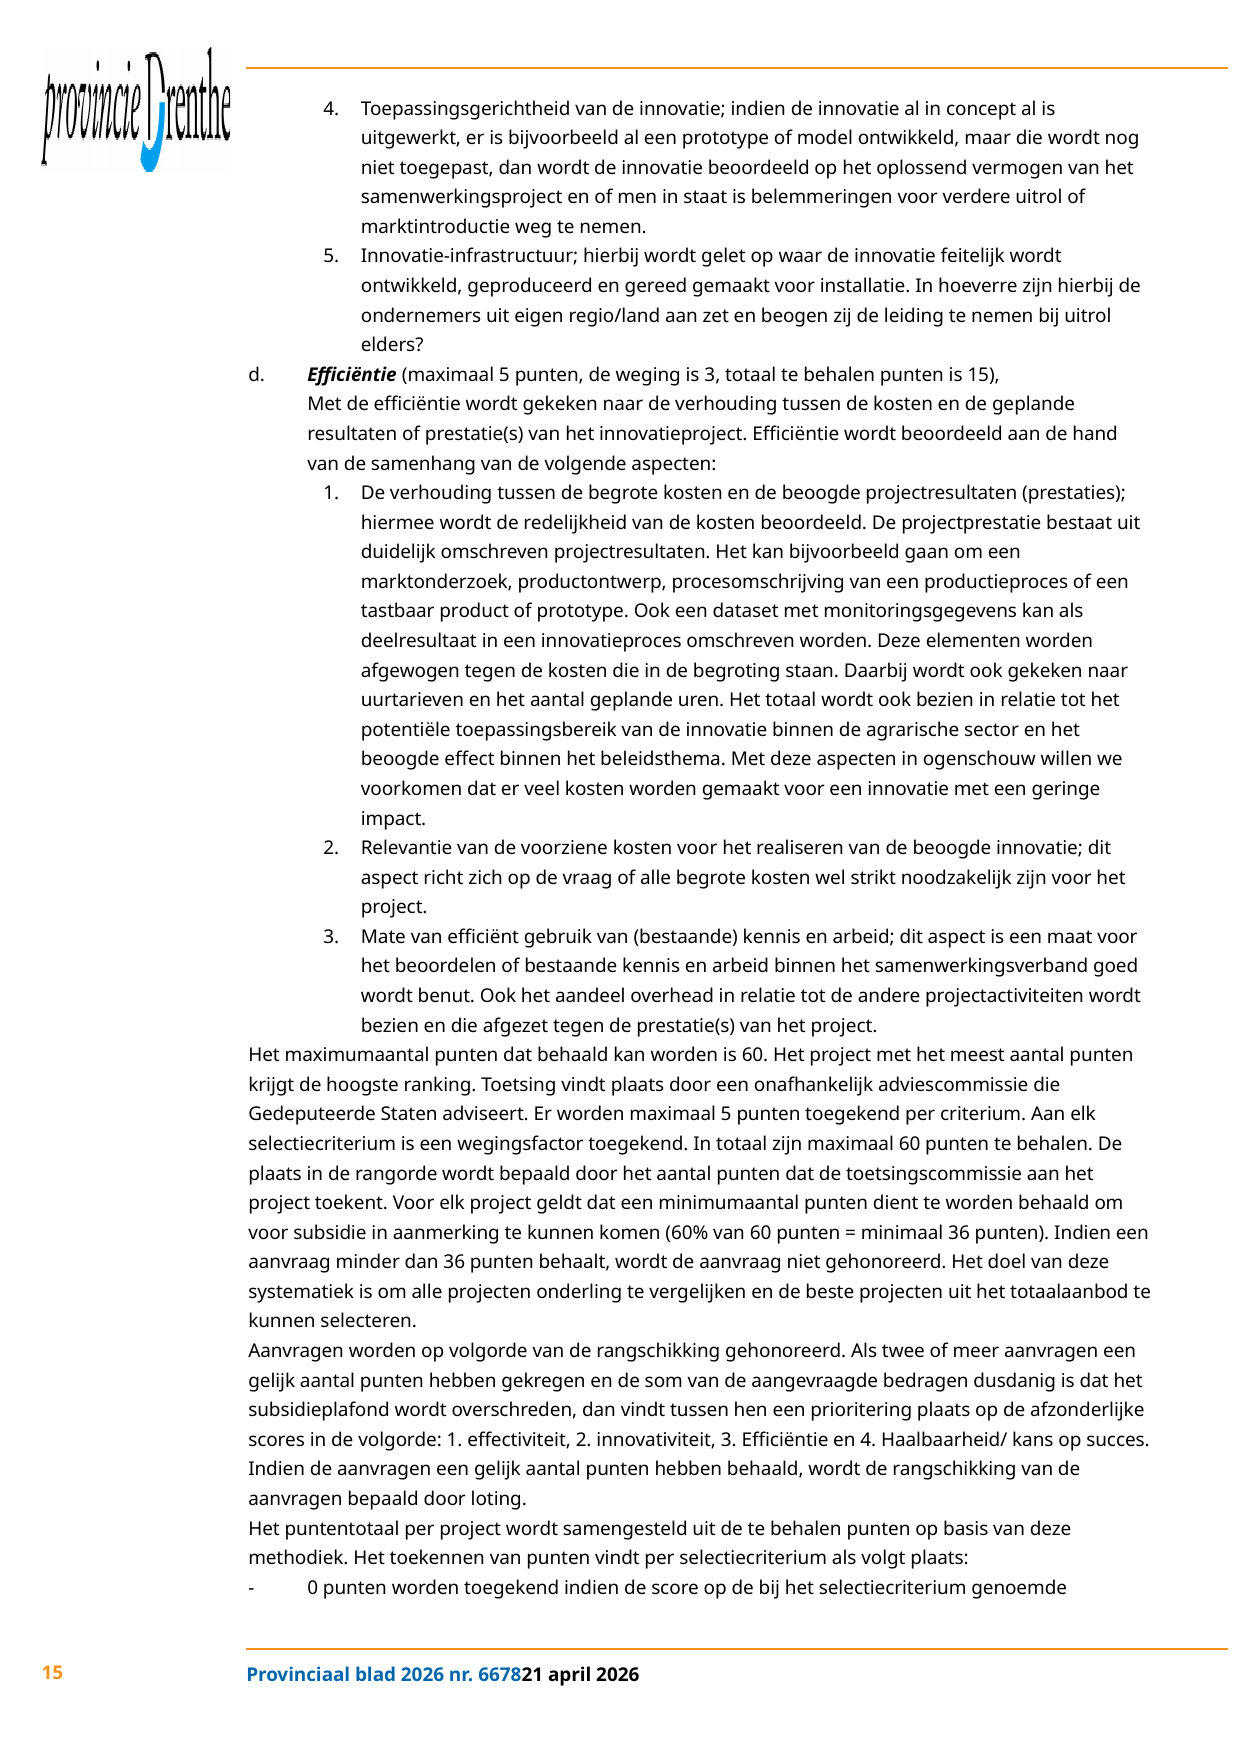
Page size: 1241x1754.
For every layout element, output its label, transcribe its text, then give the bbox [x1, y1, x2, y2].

list Efficiëntie (maximaal 5 punten, de weging is 3, totaal te behalen punten is 15), [248, 361, 1152, 387]
list Innovatie-infrastructuur; hierbij wordt gelet op waar de innovatie feitelijk wordt ontwikkeld, geproduceerd en gereed gemaakt voor installatie. In hoeverre zijn hierbij de ondernemers uit eigen regio/land aan zet en beogen zij de leiding te nemen bij uitrol elders? [323, 243, 1152, 357]
picture [41, 47, 231, 172]
list Met de efficiëntie wordt gekeken naar de verhouding tussen de kosten en de geplande resultaten of prestatie(s) van het innovatieproject. Efficiëntie wordt beoordeeld aan de hand van de samenhang van de volgende aspecten: [248, 391, 1152, 476]
list Toepassingsgerichtheid van de innovatie; indien de innovatie al in concept al is uitgewerkt, er is bijvoorbeeld al een prototype of model ontwikkeld, maar die wordt nog niet toegepast, dan wordt de innovatie beoordeeld op het oplossend vermogen van het samenwerkingsproject en of men in staat is belemmeringen voor verdere uitrol of marktintroductie weg te nemen. [323, 95, 1152, 239]
text Het puntentotaal per project wordt samengesteld uit de te behalen punten op basis van deze methodiek. Het toekennen van punten vindt per selectiecriterium als volgt plaats: [248, 1515, 1152, 1570]
text Het maximumaantal punten dat behaald kan worden is 60. Het project met het meest aantal punten krijgt de hoogste ranking. Toetsing vindt plaats door een onafhankelijk adviescommissie die Gedeputeerde Staten adviseert. Er worden maximaal 5 punten toegekend per criterium. Aan elk selectiecriterium is een wegingsfactor toegekend. In totaal zijn maximaal 60 punten te behalen. De plaats in de rangorde wordt bepaald door het aantal punten dat de toetsingscommissie aan het project toekent. Voor elk project geldt dat een minimumaantal punten dient te worden behaald om voor subsidie in aanmerking te kunnen komen (60% van 60 punten = minimaal 36 punten). Indien een aanvraag minder dan 36 punten behaalt, wordt de aanvraag niet gehonoreerd. Het doel van deze systematiek is om alle projecten onderling te vergelijken en de beste projecten uit het totaalaanbod te kunnen selecteren. [248, 1041, 1152, 1333]
list De verhouding tussen de begrote kosten en de beoogde projectresultaten (prestaties); hiermee wordt de redelijkheid van de kosten beoordeeld. De projectprestatie bestaat uit duidelijk omschreven projectresultaten. Het kan bijvoorbeeld gaan om een marktonderzoek, productontwerp, procesomschrijving van een productieproces of een tastbaar product of prototype. Ook een dataset met monitoringsgegevens kan als deelresultaat in een innovatieproces omschreven worden. Deze elementen worden afgewogen tegen de kosten die in de begroting staan. Daarbij wordt ook gekeken naar uurtarieven en het aantal geplande uren. Het totaal wordt ook bezien in relatie tot het potentiële toepassingsbereik van de innovatie binnen de agrarische sector en het beoogde effect binnen het beleidsthema. Met deze aspecten in ogenschouw willen we voorkomen dat er veel kosten worden gemaakt voor een innovatie met een geringe impact. [323, 479, 1152, 831]
text Aanvragen worden op volgorde van de rangschikking gehonoreerd. Als twee of meer aanvragen een gelijk aantal punten hebben gekregen en de som van de aangevraagde bedragen dusdanig is dat het subsidieplafond wordt overschreden, dan vindt tussen hen een prioritering plaats op de afzonderlijke scores in de volgorde: 1. effectiviteit, 2. innovativiteit, 3. Efficiëntie en 4. Haalbaarheid/ kans op succes. Indien de aanvragen een gelijk aantal punten hebben behaald, wordt de rangschikking van de aanvragen bepaald door loting. [248, 1337, 1152, 1511]
list Mate van efficiënt gebruik van (bestaande) kennis en arbeid; dit aspect is een maat voor het beoordelen of bestaande kennis en arbeid binnen het samenwerkingsverband goed wordt benut. Ook het aandeel overhead in relatie tot de andere projectactiviteiten wordt bezien en die afgezet tegen de prestatie(s) van het project. [323, 923, 1152, 1038]
list Relevantie van de voorziene kosten voor het realiseren van de beoogde innovatie; dit aspect richt zich op de vraag of alle begrote kosten wel strikt noodzakelijk zijn voor het project. [323, 834, 1152, 919]
list 0 punten worden toegekend indien de score op de bij het selectiecriterium genoemde [248, 1574, 1152, 1600]
